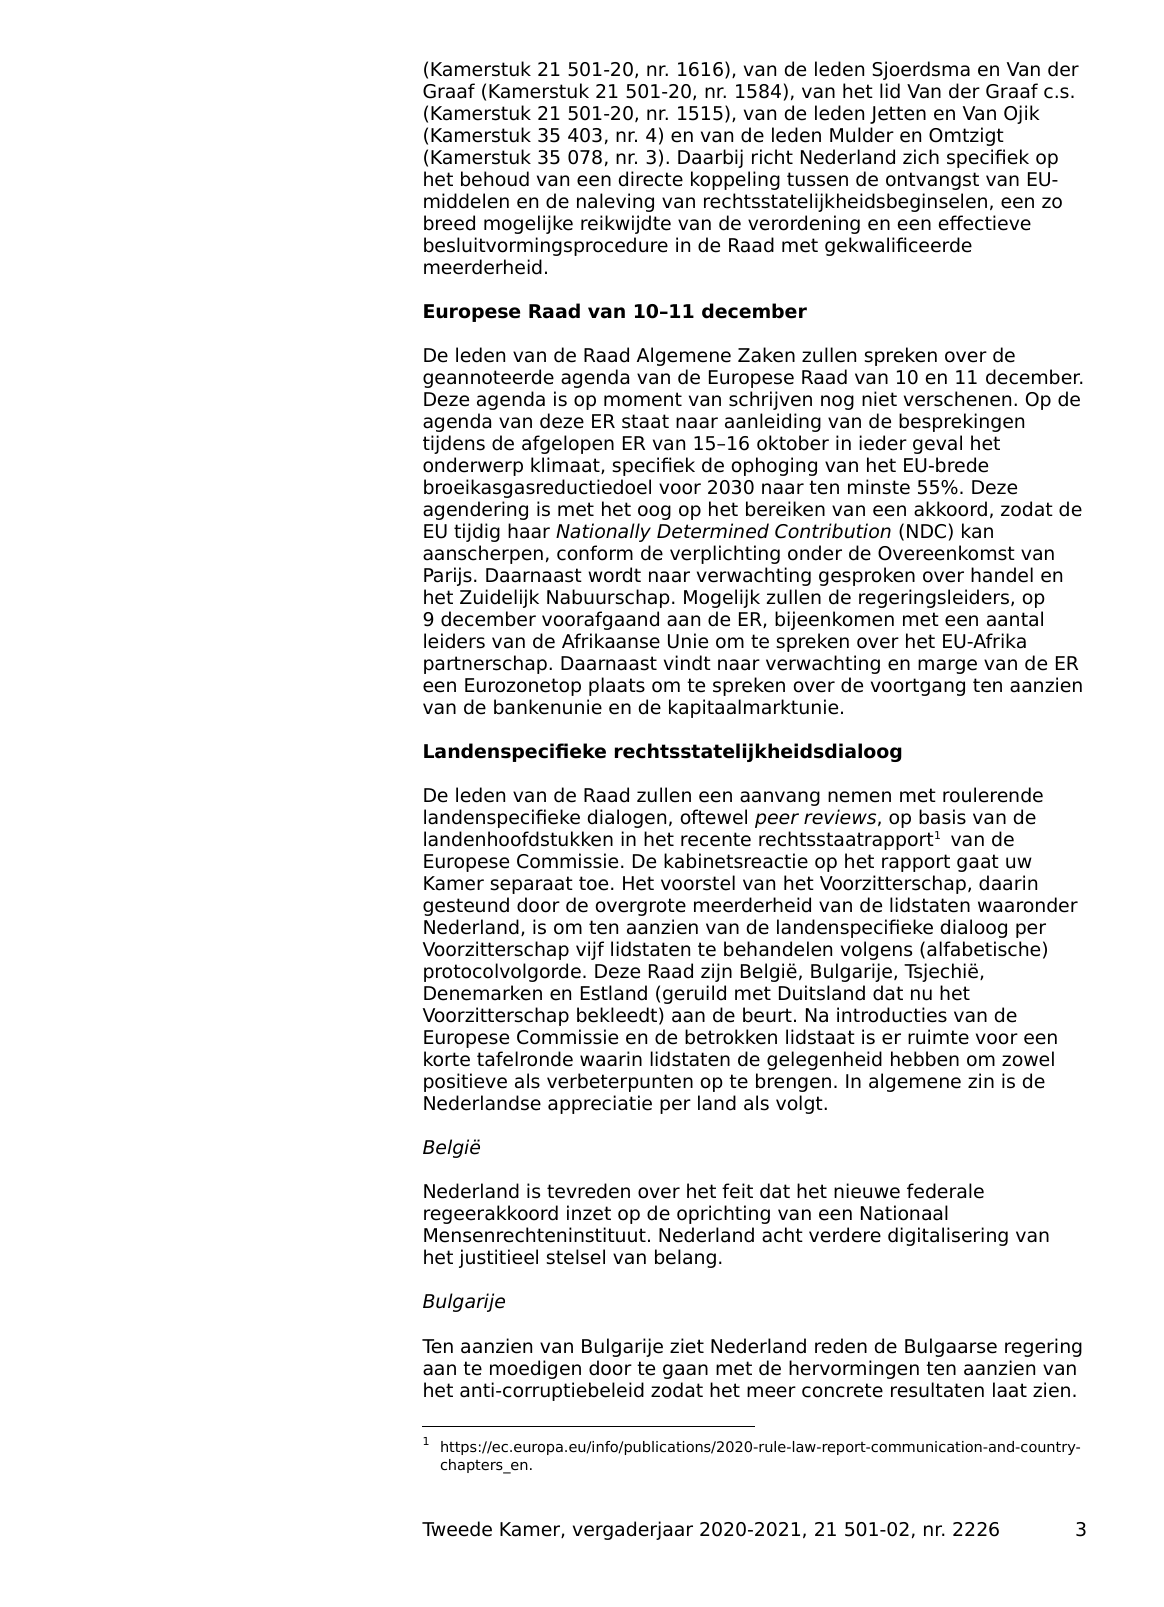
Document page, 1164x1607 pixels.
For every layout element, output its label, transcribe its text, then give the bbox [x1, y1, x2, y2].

text https://ec.europa.eu/info/publications/2020-rule-law-report-communication-and-country-chapters_en. [422, 1435, 1087, 1474]
text De leden van de Raad Algemene Zaken zullen spreken over de geannoteerde agenda van de Europese Raad van 10 en 11 december. Deze agenda is op moment van schrijven nog niet verschenen. Op de agenda van deze ER staat naar aanleiding van de besprekingen tijdens de afgelopen ER van 15–16 oktober in ieder geval het onderwerp klimaat, specifiek de ophoging van het EU-brede broeikasgasreductiedoel voor 2030 naar ten minste 55%. Deze agendering is met het oog op het bereiken van een akkoord, zodat de EU tijdig haar Nationally Determined Contribution (NDC) kan aanscherpen, conform de verplichting onder de Overeenkomst van Parijs. Daarnaast wordt naar verwachting gesproken over handel en het Zuidelijk Nabuurschap. Mogelijk zullen de regeringsleiders, op 9 december voorafgaand aan de ER, bijeenkomen met een aantal leiders van de Afrikaanse Unie om te spreken over het EU-Afrika partnerschap. Daarnaast vindt naar verwachting en marge van de ER een Eurozonetop plaats om te spreken over de voortgang ten aanzien van de bankenunie en de kapitaalmarktunie. [422, 345, 1087, 719]
subtitle België [422, 1137, 1087, 1159]
subtitle Europese Raad van 10–11 december [422, 301, 1087, 323]
text Ten aanzien van Bulgarije ziet Nederland reden de Bulgaarse regering aan te moedigen door te gaan met de hervormingen ten aanzien van het anti-corruptiebeleid zodat het meer concrete resultaten laat zien. [422, 1336, 1087, 1401]
text Nederland is tevreden over het feit dat het nieuwe federale regeerakkoord inzet op de oprichting van een Nationaal Mensenrechteninstituut. Nederland acht verdere digitalisering van het justitieel stelsel van belang. [422, 1181, 1087, 1269]
text (Kamerstuk 21 501-20, nr. 1616), van de leden Sjoerdsma en Van der Graaf (Kamerstuk 21 501-20, nr. 1584), van het lid Van der Graaf c.s. (Kamerstuk 21 501-20, nr. 1515), van de leden Jetten en Van Ojik (Kamerstuk 35 403, nr. 4) en van de leden Mulder en Omtzigt (Kamerstuk 35 078, nr. 3). Daarbij richt Nederland zich specifiek op het behoud van een directe koppeling tussen de ontvangst van EU-middelen en de naleving van rechtsstatelijkheidsbeginselen, een zo breed mogelijke reikwijdte van de verordening en een effectieve besluitvormingsprocedure in de Raad met gekwalificeerde meerderheid. [422, 59, 1087, 279]
subtitle Bulgarije [422, 1291, 1087, 1313]
text De leden van de Raad zullen een aanvang nemen met roulerende landenspecifieke dialogen, oftewel peer reviews, op basis van de landenhoofdstukken in het recente rechtsstaatrapport van de Europese Commissie. De kabinetsreactie op het rapport gaat uw Kamer separaat toe. Het voorstel van het Voorzitterschap, daarin gesteund door de overgrote meerderheid van de lidstaten waaronder Nederland, is om ten aanzien van de landenspecifieke dialoog per Voorzitterschap vijf lidstaten te behandelen volgens (alfabetische) protocolvolgorde. Deze Raad zijn België, Bulgarije, Tsjechië, Denemarken en Estland (geruild met Duitsland dat nu het Voorzitterschap bekleedt) aan de beurt. Na introducties van de Europese Commissie en de betrokken lidstaat is er ruimte voor een korte tafelronde waarin lidstaten de gelegenheid hebben om zowel positieve als verbeterpunten op te brengen. In algemene zin is de Nederlandse appreciatie per land als volgt. [422, 785, 1087, 1115]
subtitle Landenspecifieke rechtsstatelijkheidsdialoog [422, 741, 1087, 763]
